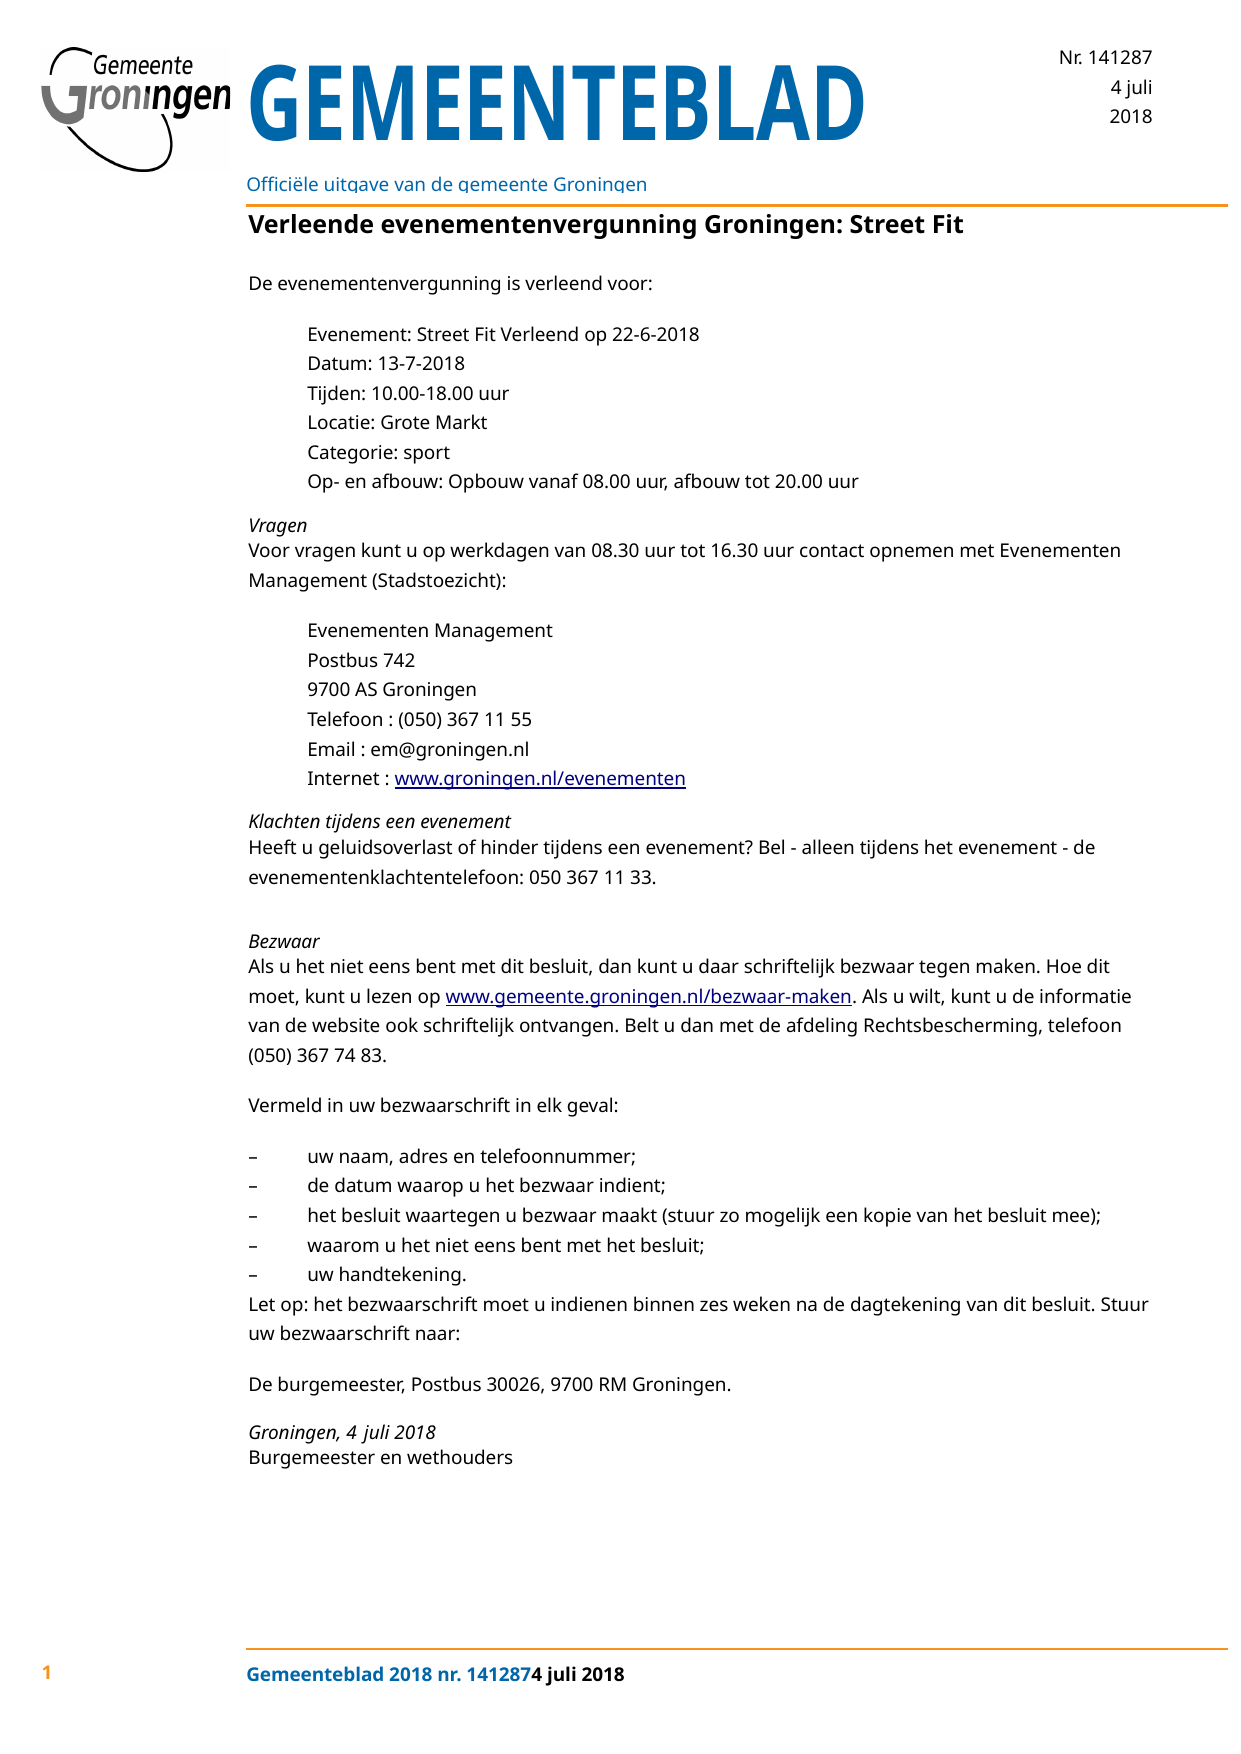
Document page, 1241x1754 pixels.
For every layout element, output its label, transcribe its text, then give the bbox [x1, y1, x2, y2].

text Bezwaar [248, 928, 1152, 953]
list Evenementen Management [248, 617, 1152, 643]
text Klachten tijdens een evenement [248, 808, 1152, 834]
list Datum: 13-7-2018 [248, 350, 1152, 376]
text Verleende evenementenvergunning Groningen: Street Fit [248, 207, 1152, 241]
list Email : em@groningen.nl [248, 736, 1152, 762]
list 9700 AS Groningen [248, 677, 1152, 702]
text Let op: het bezwaarschrift moet u indienen binnen zes weken na de dagtekening van dit besluit. Stuur uw bezwaarschrift naar: [248, 1291, 1152, 1346]
list Op- en afbouw: Opbouw vanaf 08.00 uur, afbouw tot 20.00 uur [248, 469, 1152, 494]
text Als u het niet eens bent met dit besluit, dan kunt u daar schriftelijk bezwaar tegen maken. Hoe dit moet, kunt u lezen op www.gemeente.groningen.nl/bezwaar-maken. Als u wilt, kunt u de informatie van de website ook schriftelijk ontvangen. Belt u dan met de afdeling Rechtsbescherming, telefoon (050) 367 74 83. [248, 953, 1152, 1068]
text Voor vragen kunt u op werkdagen van 08.30 uur tot 16.30 uur contact opnemen met Evenementen Management (Stadstoezicht): [248, 537, 1152, 593]
list uw naam, adres en telefoonnummer; [248, 1143, 1152, 1169]
list waarom u het niet eens bent met het besluit; [248, 1232, 1152, 1258]
text De evenementenvergunning is verleend voor: [248, 270, 1152, 296]
text De burgemeester, Postbus 30026, 9700 RM Groningen. [248, 1371, 1152, 1397]
list Evenement: Street Fit Verleend op 22-6-2018 [248, 321, 1152, 346]
text Burgemeester en wethouders [248, 1444, 1152, 1470]
list het besluit waartegen u bezwaar maakt (stuur zo mogelijk een kopie van het besluit mee); [248, 1202, 1152, 1228]
list Tijden: 10.00-18.00 uur [248, 380, 1152, 406]
text Vermeld in uw bezwaarschrift in elk geval: [248, 1093, 1152, 1118]
list Categorie: sport [248, 439, 1152, 465]
list Postbus 742 [248, 647, 1152, 673]
list de datum waarop u het bezwaar indient; [248, 1173, 1152, 1198]
list Telefoon : (050) 367 11 55 [248, 706, 1152, 732]
text Groningen, 4 juli 2018 [248, 1419, 1152, 1444]
list uw handtekening. [248, 1261, 1152, 1287]
text Vragen [248, 512, 1152, 537]
text Heeft u geluidsoverlast of hinder tijdens een evenement? Bel - alleen tijdens het evenement - de evenementenklachtentelefoon: 050 367 11 33. [248, 834, 1152, 889]
list Internet : www.groningen.nl/evenementen [248, 765, 1152, 791]
list Locatie: Grote Markt [248, 409, 1152, 435]
picture [41, 47, 231, 172]
